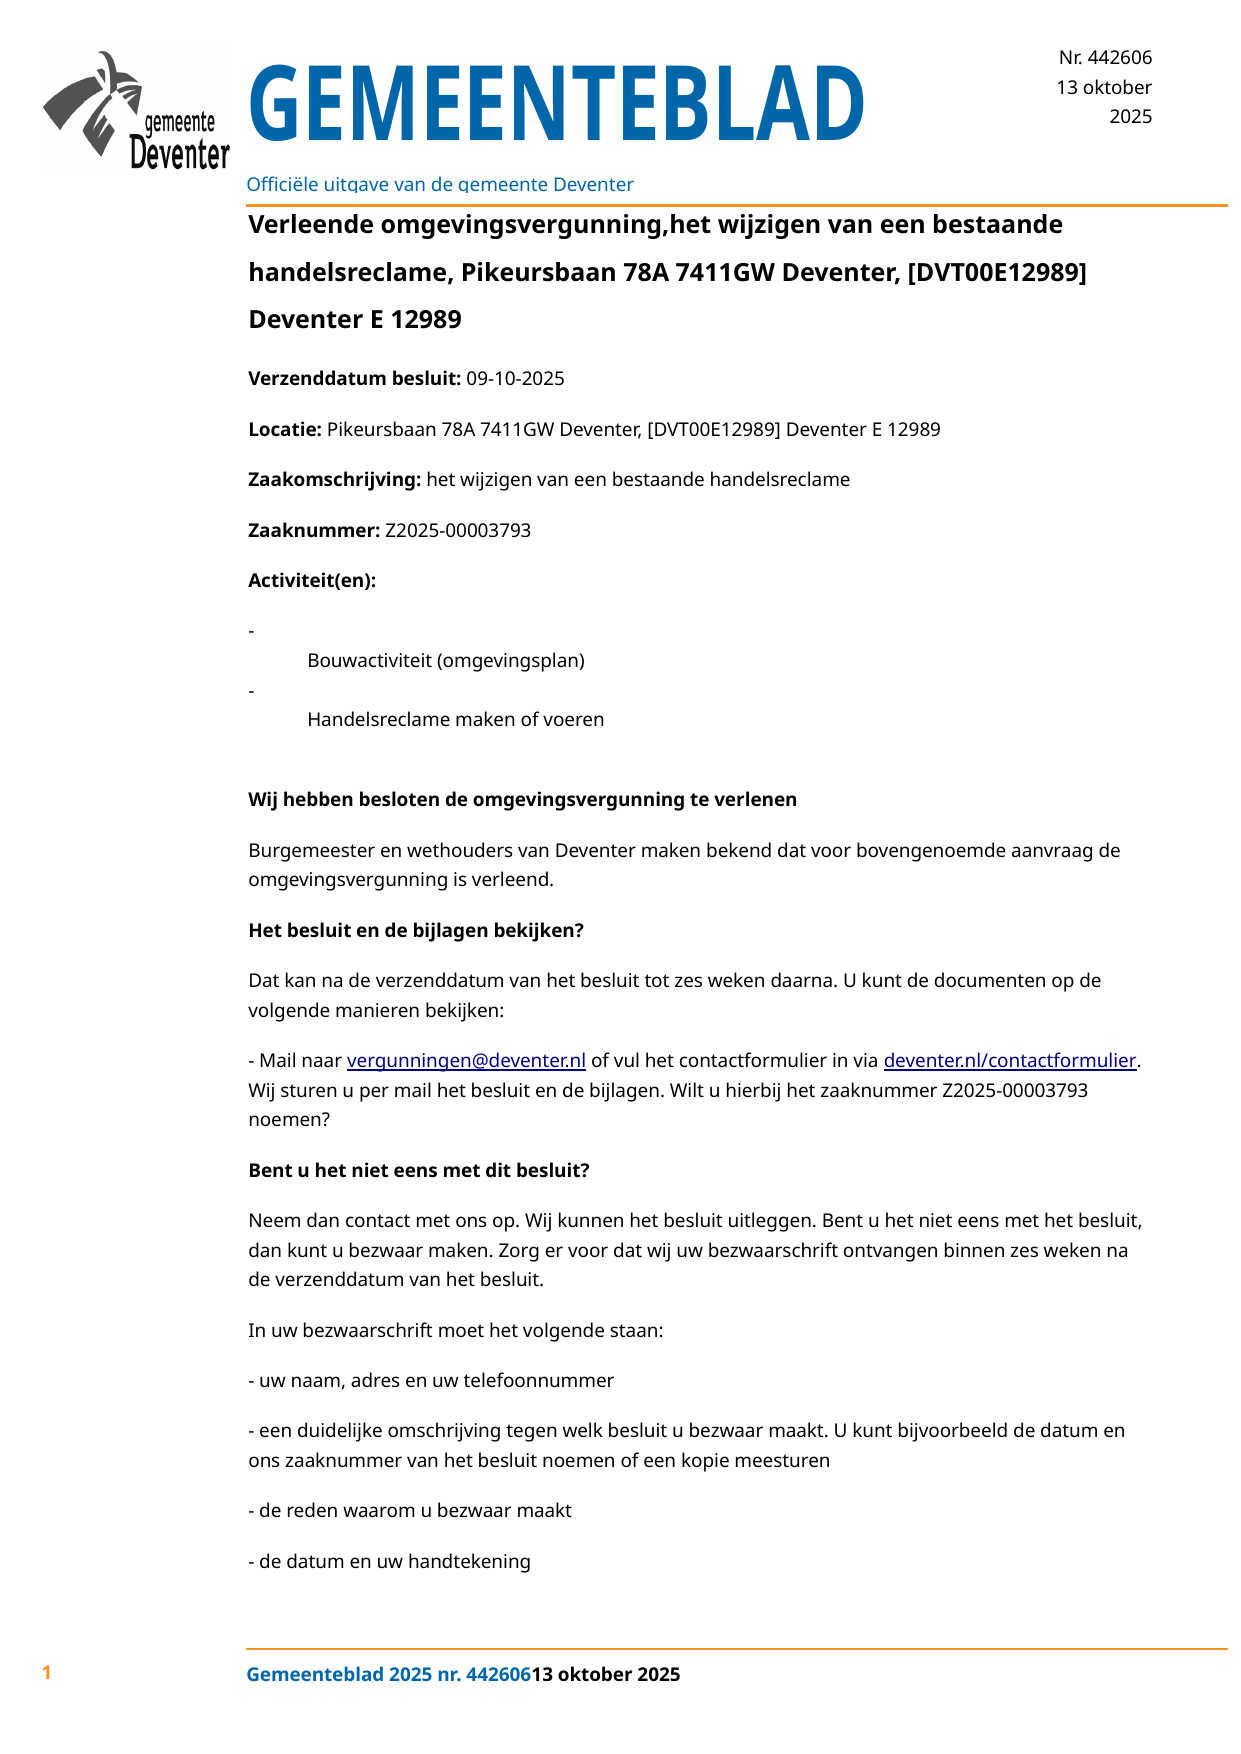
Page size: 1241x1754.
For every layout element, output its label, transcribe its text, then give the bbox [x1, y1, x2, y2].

text In uw bezwaarschrift moet het volgende staan: [248, 1317, 1152, 1342]
text Dat kan na de verzenddatum van het besluit tot zes weken daarna. U kunt de documenten op de volgende manieren bekijken: [248, 967, 1152, 1022]
list Handelsreclame maken of voeren [248, 706, 1152, 732]
text Bent u het niet eens met dit besluit? [248, 1157, 1152, 1182]
picture [41, 47, 231, 172]
text Verzenddatum besluit: 09-10-2025 [248, 366, 1152, 391]
text Activiteit(en): [248, 567, 1152, 593]
text - uw naam, adres en uw telefoonnummer [248, 1367, 1152, 1393]
text Verleende omgevingsvergunning,het wijzigen van een bestaande handelsreclame, Pikeursbaan 78A 7411GW Deventer, [DVT00E12989] Deventer E 12989 [248, 207, 1152, 336]
text Het besluit en de bijlagen bekijken? [248, 917, 1152, 942]
text Zaakomschrijving: het wijzigen van een bestaande handelsreclame [248, 466, 1152, 492]
text Locatie: Pikeursbaan 78A 7411GW Deventer, [DVT00E12989] Deventer E 12989 [248, 416, 1152, 442]
list Bouwactiviteit (omgevingsplan) [248, 647, 1152, 673]
text - de reden waarom u bezwaar maakt [248, 1498, 1152, 1523]
text Burgemeester en wethouders van Deventer maken bekend dat voor bovengenoemde aanvraag de omgevingsvergunning is verleend. [248, 837, 1152, 892]
text - de datum en uw handtekening [248, 1548, 1152, 1574]
text - Mail naar vergunningen@deventer.nl of vul het contactformulier in via deventer.nl/contactformulier. Wij sturen u per mail het besluit en de bijlagen. Wilt u hierbij het zaaknummer Z2025-00003793 noemen? [248, 1047, 1152, 1132]
text - een duidelijke omschrijving tegen welk besluit u bezwaar maakt. U kunt bijvoorbeeld de datum en ons zaaknummer van het besluit noemen of een kopie meesturen [248, 1418, 1152, 1473]
text Zaaknummer: Z2025-00003793 [248, 517, 1152, 542]
text Neem dan contact met ons op. Wij kunnen het besluit uitleggen. Bent u het niet eens met het besluit, dan kunt u bezwaar maken. Zorg er voor dat wij uw bezwaarschrift ontvangen binnen zes weken na de verzenddatum van het besluit. [248, 1207, 1152, 1292]
text Wij hebben besloten de omgevingsvergunning te verlenen [248, 786, 1152, 812]
